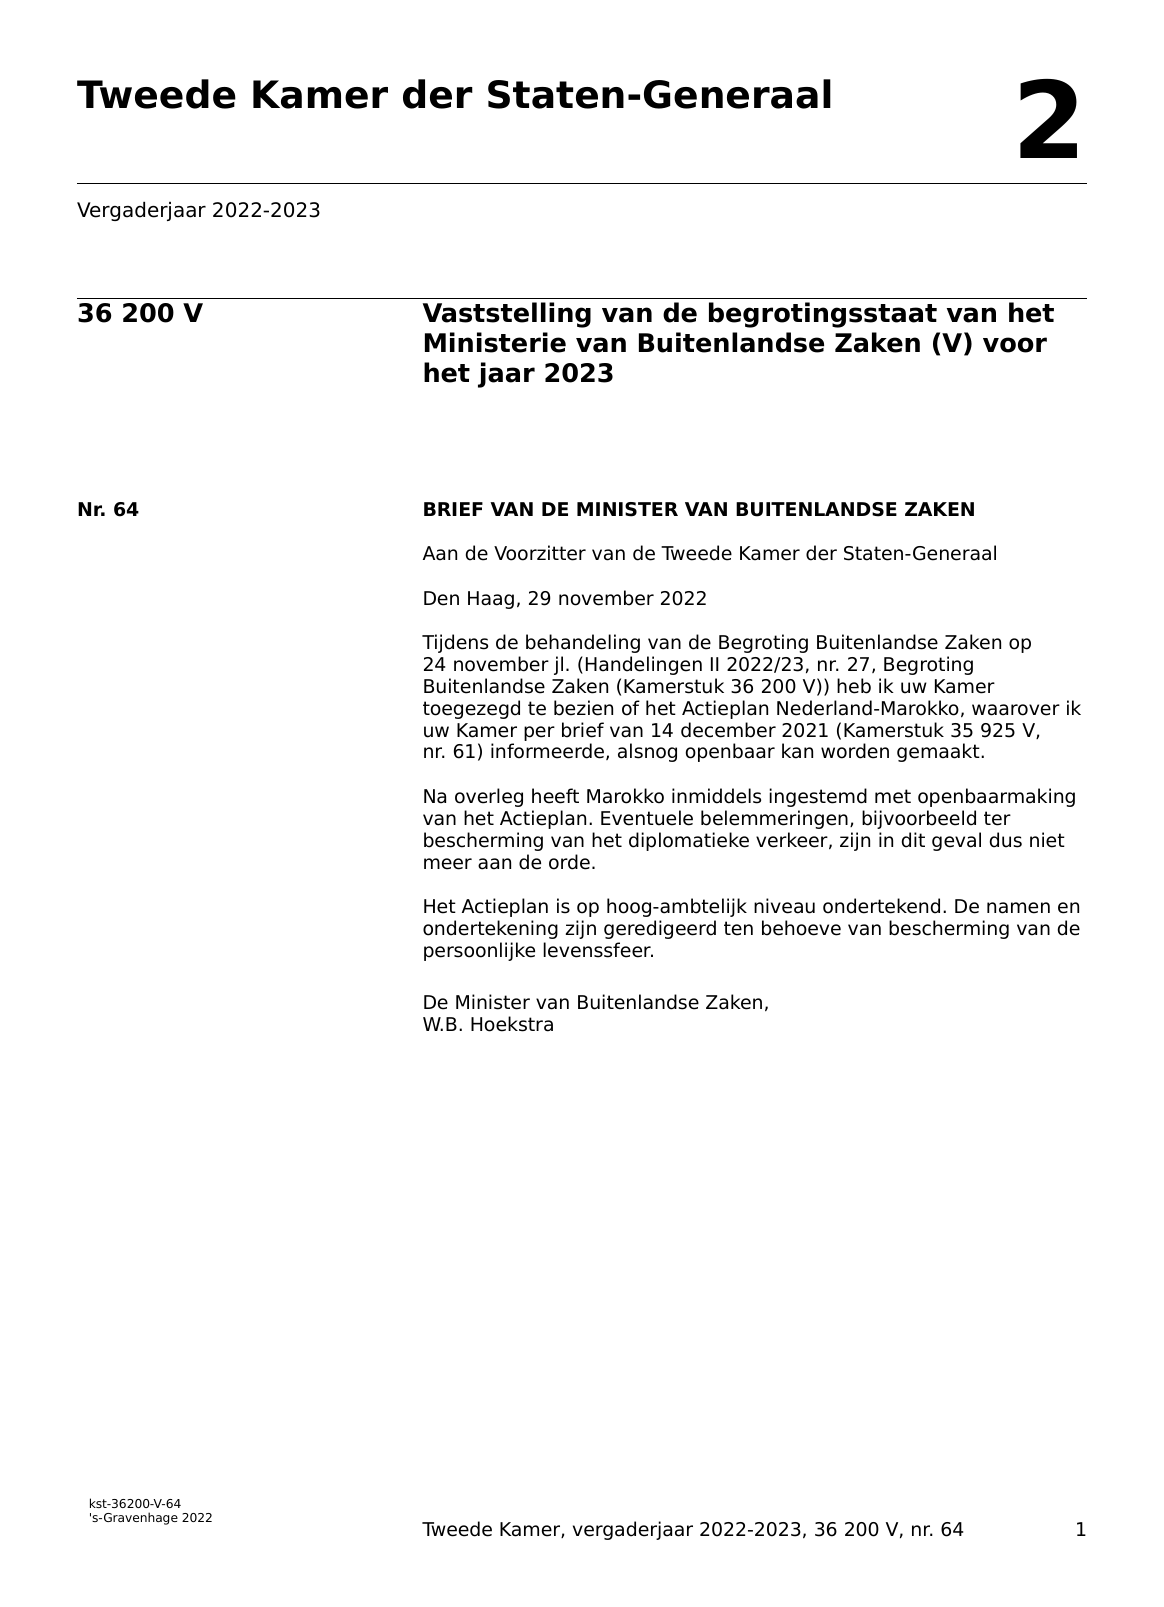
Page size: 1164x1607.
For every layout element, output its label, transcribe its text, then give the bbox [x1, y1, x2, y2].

table_header Tweede Kamer der Staten-Generaal [77, 59, 886, 183]
table_cell Vergaderjaar 2022-2023 [77, 184, 1087, 298]
text Het Actieplan is op hoog-ambtelijk niveau ondertekend. De namen en ondertekening zijn geredigeerd ten behoeve van bescherming van de persoonlijke levenssfeer. [422, 896, 1087, 962]
table_header 2 [886, 59, 1087, 183]
text 's-Gravenhage 2022 [88, 1511, 323, 1525]
text Den Haag, 29 november 2022 [422, 587, 1087, 609]
text Na overleg heeft Marokko inmiddels ingestemd met openbaarmaking van het Actieplan. Eventuele belemmeringen, bijvoorbeeld ter bescherming van het diplomatieke verkeer, zijn in dit geval dus niet meer aan de orde. [422, 786, 1087, 873]
text De Minister van Buitenlandse Zaken, W.B. Hoekstra [422, 992, 1087, 1036]
text Tijdens de behandeling van de Begroting Buitenlandse Zaken op 24 november jl. (Handelingen II 2022/23, nr. 27, Begroting Buitenlandse Zaken (Kamerstuk 36 200 V)) heb ik uw Kamer toegezegd te bezien of het Actieplan Nederland-Marokko, waarover ik uw Kamer per brief van 14 december 2021 (Kamerstuk 35 925 V, nr. 61) informeerde, alsnog openbaar kan worden gemaakt. [422, 632, 1087, 763]
subtitle Nr. 64 BRIEF VAN DE MINISTER VAN BUITENLANDSE ZAKEN [77, 499, 1087, 521]
text kst-36200-V-64 [88, 1497, 323, 1511]
text Aan de Voorzitter van de Tweede Kamer der Staten-Generaal [422, 543, 1087, 565]
subtitle 36 200 V Vaststelling van de begrotingsstaat van het Ministerie van Buitenlandse Zaken (V) voor het jaar 2023 [77, 299, 1087, 388]
